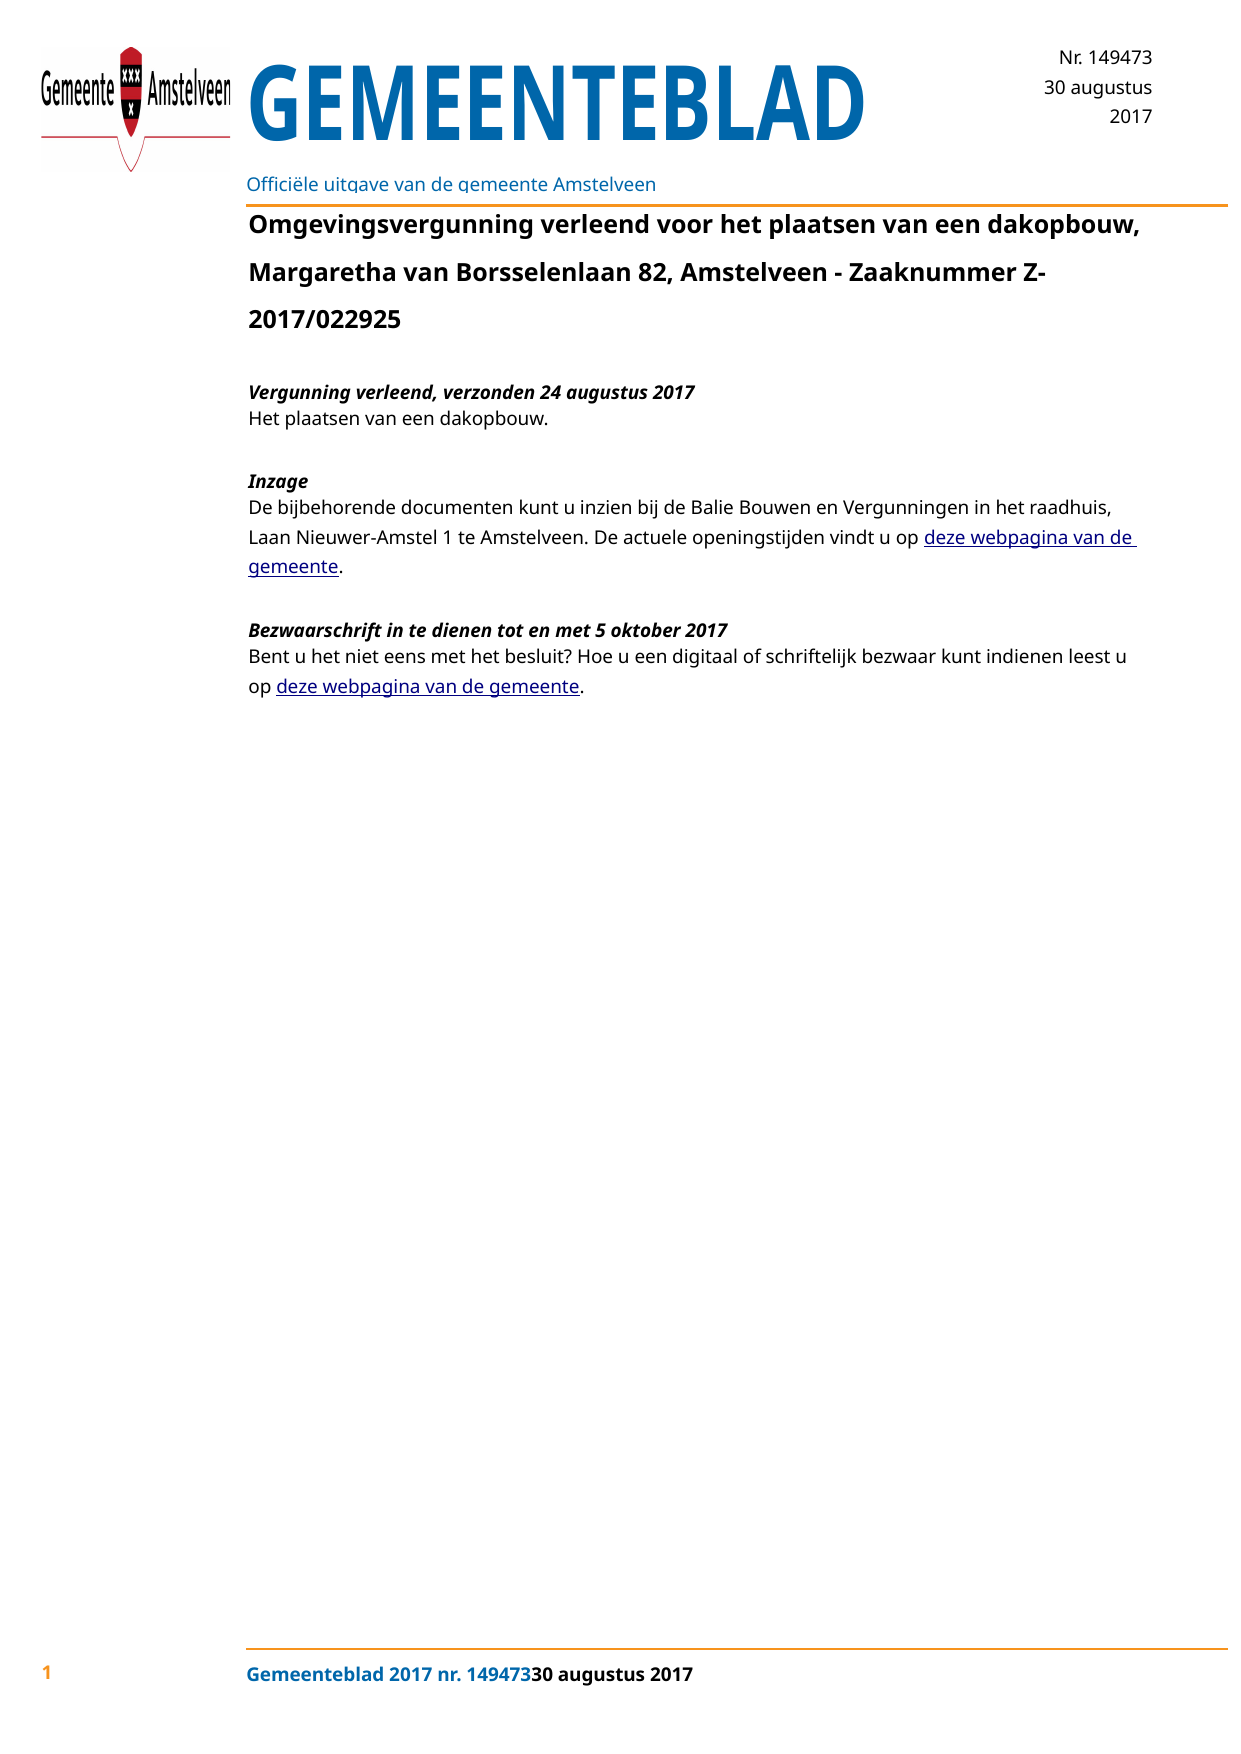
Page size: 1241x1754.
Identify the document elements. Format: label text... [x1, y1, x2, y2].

text Omgevingsvergunning verleend voor het plaatsen van een dakopbouw, Margaretha van Borsselenlaan 82, Amstelveen - Zaaknummer Z-2017/022925 [248, 207, 1152, 336]
text Bezwaarschrift in te dienen tot en met 5 oktober 2017 [248, 618, 1152, 643]
text Het plaatsen van een dakopbouw. [248, 405, 1152, 431]
text De bijbehorende documenten kunt u inzien bij de Balie Bouwen en Vergunningen in het raadhuis, Laan Nieuwer-Amstel 1 te Amstelveen. De actuele openingstijden vindt u op deze webpagina van de gemeente. [248, 494, 1152, 579]
text Inzage [248, 469, 1152, 494]
text Bent u het niet eens met het besluit? Hoe u een digitaal of schriftelijk bezwaar kunt indienen leest u op deze webpagina van de gemeente. [248, 643, 1152, 699]
text Vergunning verleend, verzonden 24 augustus 2017 [248, 379, 1152, 405]
picture [41, 47, 231, 172]
